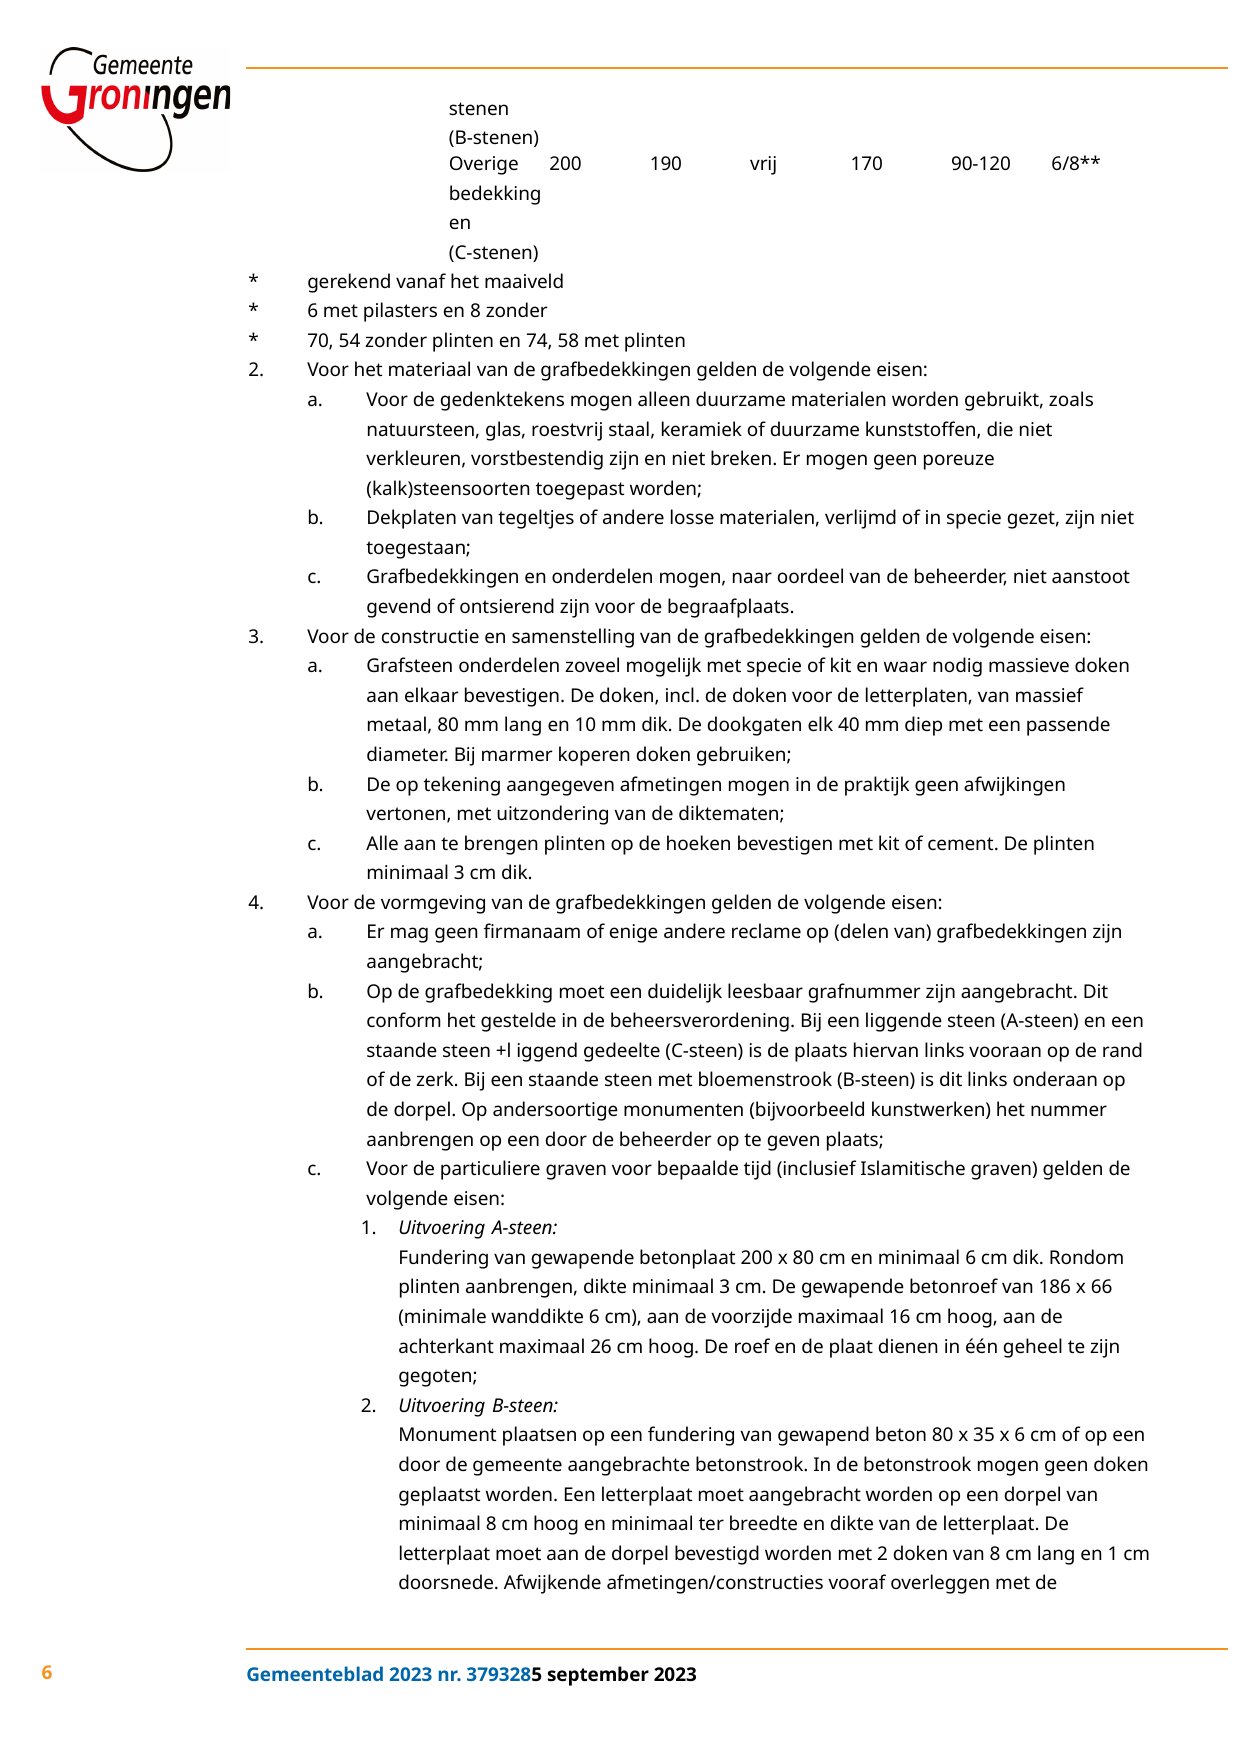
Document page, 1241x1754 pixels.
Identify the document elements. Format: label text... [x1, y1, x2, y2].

picture [41, 47, 231, 172]
table_cell [348, 95, 449, 264]
table_cell 170 [850, 150, 951, 264]
table_cell [248, 95, 348, 264]
table_cell vrij [750, 150, 850, 264]
list Dekplaten van tegeltjes of andere losse materialen, verlijmd of in specie gezet, zijn niet toegestaan; [307, 504, 1152, 560]
list Fundering van gewapende betonplaat 200 x 80 cm en minimaal 6 cm dik. Rondom plinten aanbrengen, dikte minimaal 3 cm. De gewapende betonroef van 186 x 66 (minimale wanddikte 6 cm), aan de voorzijde maximaal 16 cm hoog, aan de achterkant maximaal 26 cm hoog. De roef en de plaat dienen in één geheel te zijn gegoten; [361, 1244, 1152, 1388]
table_cell stenen (B-stenen) [449, 95, 549, 150]
list Er mag geen firmanaam of enige andere reclame op (delen van) grafbedekkingen zijn aangebracht; [307, 919, 1152, 974]
list Voor de gedenktekens mogen alleen duurzame materialen worden gebruikt, zoals natuursteen, glas, roestvrij staal, keramiek of duurzame kunststoffen, die niet verkleuren, vorstbestendig zijn en niet breken. Er mogen geen poreuze (kalk)steensoorten toegepast worden; [307, 386, 1152, 501]
list Monument plaatsen op een fundering van gewapend beton 80 x 35 x 6 cm of op een door de gemeente aangebrachte betonstrook. In de betonstrook mogen geen doken geplaatst worden. Een letterplaat moet aangebracht worden op een dorpel van minimaal 8 cm hoog en minimaal ter breedte en dikte van de letterplaat. De letterplaat moet aan de dorpel bevestigd worden met 2 doken van 8 cm lang en 1 cm doorsnede. Afwijkende afmetingen/constructies vooraf overleggen met de [361, 1422, 1152, 1595]
list Voor de particuliere graven voor bepaalde tijd (inclusief Islamitische graven) gelden de volgende eisen: [307, 1155, 1152, 1211]
table_cell 90-120 [951, 150, 1051, 264]
list De op tekening aangegeven afmetingen mogen in de praktijk geen afwijkingen vertonen, met uitzondering van de diktematen; [307, 771, 1152, 826]
table_cell [951, 95, 1051, 150]
list Voor de constructie en samenstelling van de grafbedekkingen gelden de volgende eisen: [248, 623, 1152, 648]
list Grafbedekkingen en onderdelen mogen, naar oordeel van de beheerder, niet aanstoot gevend of ontsierend zijn voor de begraafplaats. [307, 564, 1152, 619]
list Uitvoering B-steen: [361, 1392, 1152, 1418]
list 6 met pilasters en 8 zonder [248, 297, 1152, 323]
list Op de grafbedekking moet een duidelijk leesbaar grafnummer zijn aangebracht. Dit conform het gestelde in de beheersverordening. Bij een liggende steen (A-steen) en een staande steen +l iggend gedeelte (C-steen) is de plaats hiervan links vooraan op de rand of de zerk. Bij een staande steen met bloemenstrook (B-steen) is dit links onderaan op de dorpel. Op andersoortige monumenten (bijvoorbeeld kunstwerken) het nummer aanbrengen op een door de beheerder op te geven plaats; [307, 978, 1152, 1151]
table_cell 6/8** [1051, 150, 1152, 264]
table_cell [850, 95, 951, 150]
list Grafsteen onderdelen zoveel mogelijk met specie of kit en waar nodig massieve doken aan elkaar bevestigen. De doken, incl. de doken voor de letterplaten, van massief metaal, 80 mm lang en 10 mm dik. De dookgaten elk 40 mm diep met een passende diameter. Bij marmer koperen doken gebruiken; [307, 652, 1152, 767]
list Uitvoering A-steen: [361, 1214, 1152, 1240]
list Voor het materiaal van de grafbedekkingen gelden de volgende eisen: [248, 357, 1152, 382]
list Voor de vormgeving van de grafbedekkingen gelden de volgende eisen: [248, 889, 1152, 915]
list gerekend vanaf het maaiveld [248, 268, 1152, 293]
table_cell 190 [650, 150, 750, 264]
table_cell [549, 95, 649, 150]
list 70, 54 zonder plinten en 74, 58 met plinten [248, 327, 1152, 353]
table_cell Overige bedekkingen (C-stenen) [449, 150, 549, 264]
table_cell 200 [549, 150, 649, 264]
list Alle aan te brengen plinten op de hoeken bevestigen met kit of cement. De plinten minimaal 3 cm dik. [307, 830, 1152, 885]
table_cell [1051, 95, 1152, 150]
table_cell [750, 95, 850, 150]
table_cell [650, 95, 750, 150]
